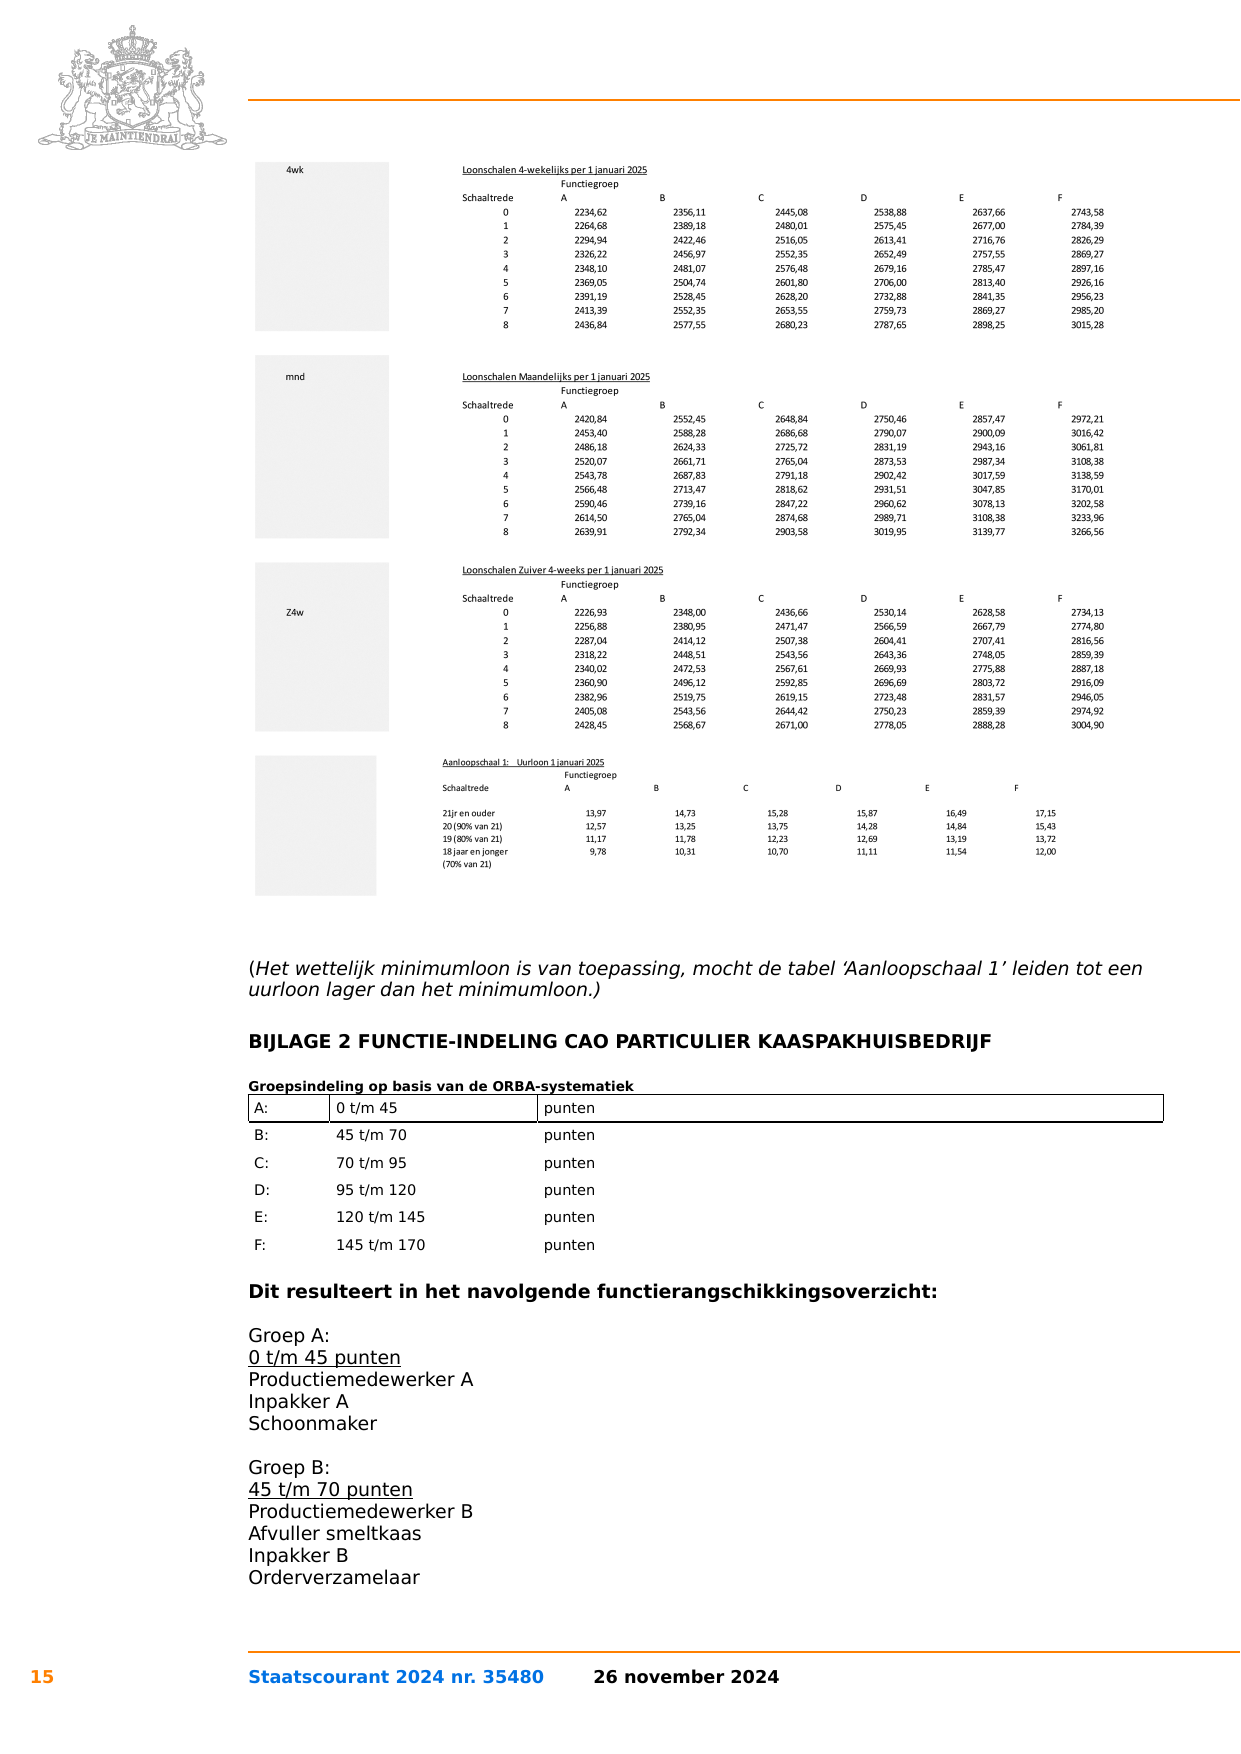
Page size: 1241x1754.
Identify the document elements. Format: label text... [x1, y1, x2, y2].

picture [248, 151, 1134, 914]
table_cell punten [538, 1123, 1163, 1149]
text (Het wettelijk minimumloon is van toepassing, mocht de tabel ‘Aanloopschaal 1’ leiden tot een uurloon lager dan het minimumloon.) [248, 957, 1163, 1001]
subtitle BIJLAGE 2 FUNCTIE-INDELING CAO PARTICULIER KAASPAKHUISBEDRIJF [248, 1031, 1163, 1053]
text Groep B: [248, 1457, 1163, 1479]
table_cell punten [538, 1095, 1163, 1121]
text Productiemedewerker B [248, 1501, 1163, 1523]
table_cell 120 t/m 145 [330, 1205, 537, 1231]
table_cell B: [249, 1123, 329, 1149]
table_header Groepsindeling op basis van de ORBA-systematiek [248, 1078, 1163, 1094]
table_cell 70 t/m 95 [330, 1150, 537, 1176]
text Groep A: [248, 1325, 1163, 1347]
text Orderverzamelaar [248, 1567, 1163, 1589]
table_cell 0 t/m 45 [330, 1095, 537, 1121]
text Inpakker A [248, 1391, 1163, 1413]
picture [38, 25, 227, 150]
table_cell F: [249, 1232, 329, 1258]
text 45 t/m 70 punten [248, 1479, 1163, 1501]
table_cell C: [249, 1150, 329, 1176]
table_cell D: [249, 1177, 329, 1204]
table_cell punten [538, 1205, 1163, 1231]
text Dit resulteert in het navolgende functierangschikkingsoverzicht: [248, 1281, 1163, 1303]
text Productiemedewerker A [248, 1369, 1163, 1391]
text Inpakker B [248, 1545, 1163, 1567]
table_cell 145 t/m 170 [330, 1232, 537, 1258]
table_cell 95 t/m 120 [330, 1177, 537, 1204]
table_cell punten [538, 1232, 1163, 1258]
text 0 t/m 45 punten [248, 1347, 1163, 1369]
table_cell punten [538, 1177, 1163, 1204]
table_cell E: [249, 1205, 329, 1231]
table_cell 45 t/m 70 [330, 1123, 537, 1149]
text Afvuller smeltkaas [248, 1523, 1163, 1545]
table_cell A: [249, 1095, 329, 1121]
table_cell punten [538, 1150, 1163, 1176]
text Schoonmaker [248, 1413, 1163, 1435]
